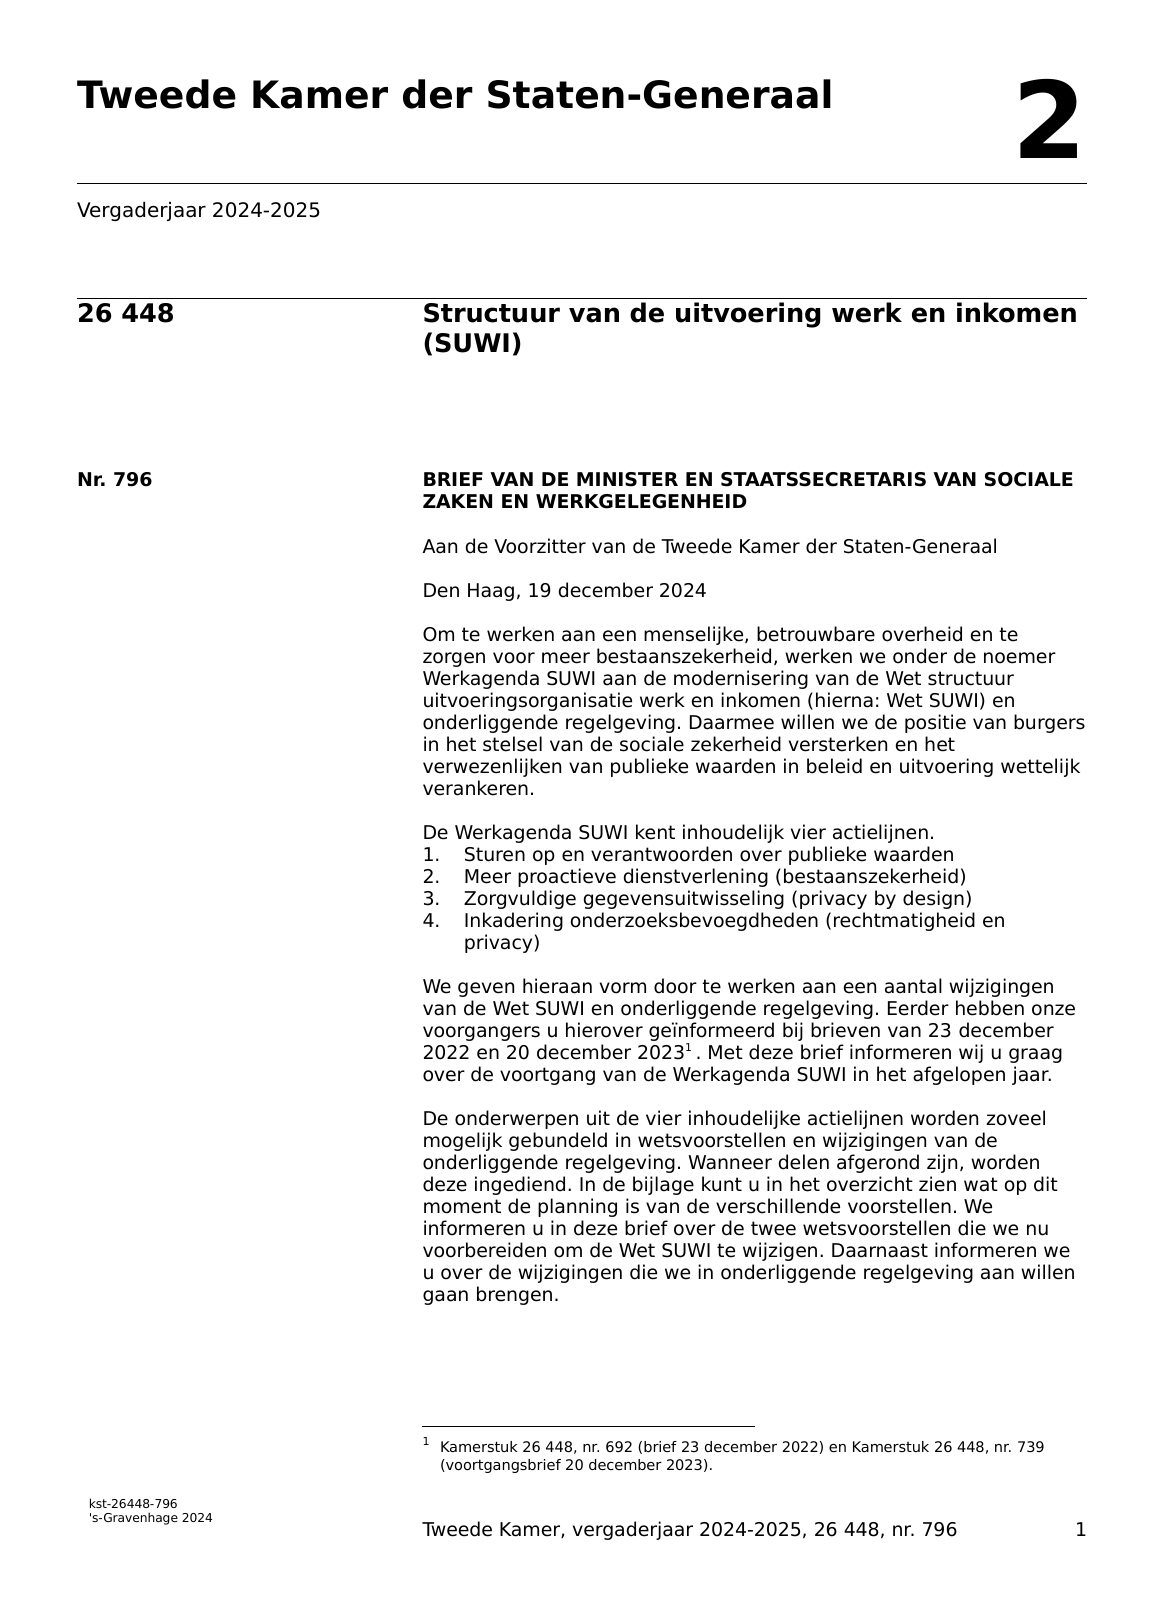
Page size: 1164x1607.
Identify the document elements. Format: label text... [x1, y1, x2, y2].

text kst-26448-796 [88, 1497, 323, 1511]
text We geven hieraan vorm door te werken aan een aantal wijzigingen van de Wet SUWI en onderliggende regelgeving. Eerder hebben onze voorgangers u hierover geïnformeerd bij brieven van 23 december 2022 en 20 december 2023. Met deze brief informeren wij u graag over de voortgang van de Werkagenda SUWI in het afgelopen jaar. [422, 976, 1087, 1086]
text 4. Inkadering onderzoeksbevoegdheden (rechtmatigheid en privacy) [422, 910, 1087, 954]
text De onderwerpen uit de vier inhoudelijke actielijnen worden zoveel mogelijk gebundeld in wetsvoorstellen en wijzigingen van de onderliggende regelgeving. Wanneer delen afgerond zijn, worden deze ingediend. In de bijlage kunt u in het overzicht zien wat op dit moment de planning is van de verschillende voorstellen. We informeren u in deze brief over de twee wetsvoorstellen die we nu voorbereiden om de Wet SUWI te wijzigen. Daarnaast informeren we u over de wijzigingen die we in onderliggende regelgeving aan willen gaan brengen. [422, 1108, 1087, 1306]
text Om te werken aan een menselijke, betrouwbare overheid en te zorgen voor meer bestaanszekerheid, werken we onder de noemer Werkagenda SUWI aan de modernisering van de Wet structuur uitvoeringsorganisatie werk en inkomen (hierna: Wet SUWI) en onderliggende regelgeving. Daarmee willen we de positie van burgers in het stelsel van de sociale zekerheid versterken en het verwezenlijken van publieke waarden in beleid en uitvoering wettelijk verankeren. [422, 624, 1087, 800]
text 3. Zorgvuldige gegevensuitwisseling (privacy by design) [422, 888, 1087, 910]
subtitle Nr. 796 BRIEF VAN DE MINISTER EN STAATSSECRETARIS VAN SOCIALE ZAKEN EN WERKGELEGENHEID [77, 469, 1087, 513]
text De Werkagenda SUWI kent inhoudelijk vier actielijnen. [422, 822, 1087, 844]
text Den Haag, 19 december 2024 [422, 580, 1087, 602]
text Aan de Voorzitter van de Tweede Kamer der Staten-Generaal [422, 536, 1087, 557]
text 1. Sturen op en verantwoorden over publieke waarden [422, 844, 1087, 866]
table_header Tweede Kamer der Staten-Generaal [77, 59, 886, 183]
text Kamerstuk 26 448, nr. 692 (brief 23 december 2022) en Kamerstuk 26 448, nr. 739 (voortgangsbrief 20 december 2023). [422, 1435, 1087, 1474]
text 's-Gravenhage 2024 [88, 1511, 323, 1525]
table_header 2 [886, 59, 1087, 183]
subtitle 26 448 Structuur van de uitvoering werk en inkomen (SUWI) [77, 299, 1087, 358]
text 2. Meer proactieve dienstverlening (bestaanszekerheid) [422, 866, 1087, 888]
table_cell Vergaderjaar 2024-2025 [77, 184, 1087, 298]
